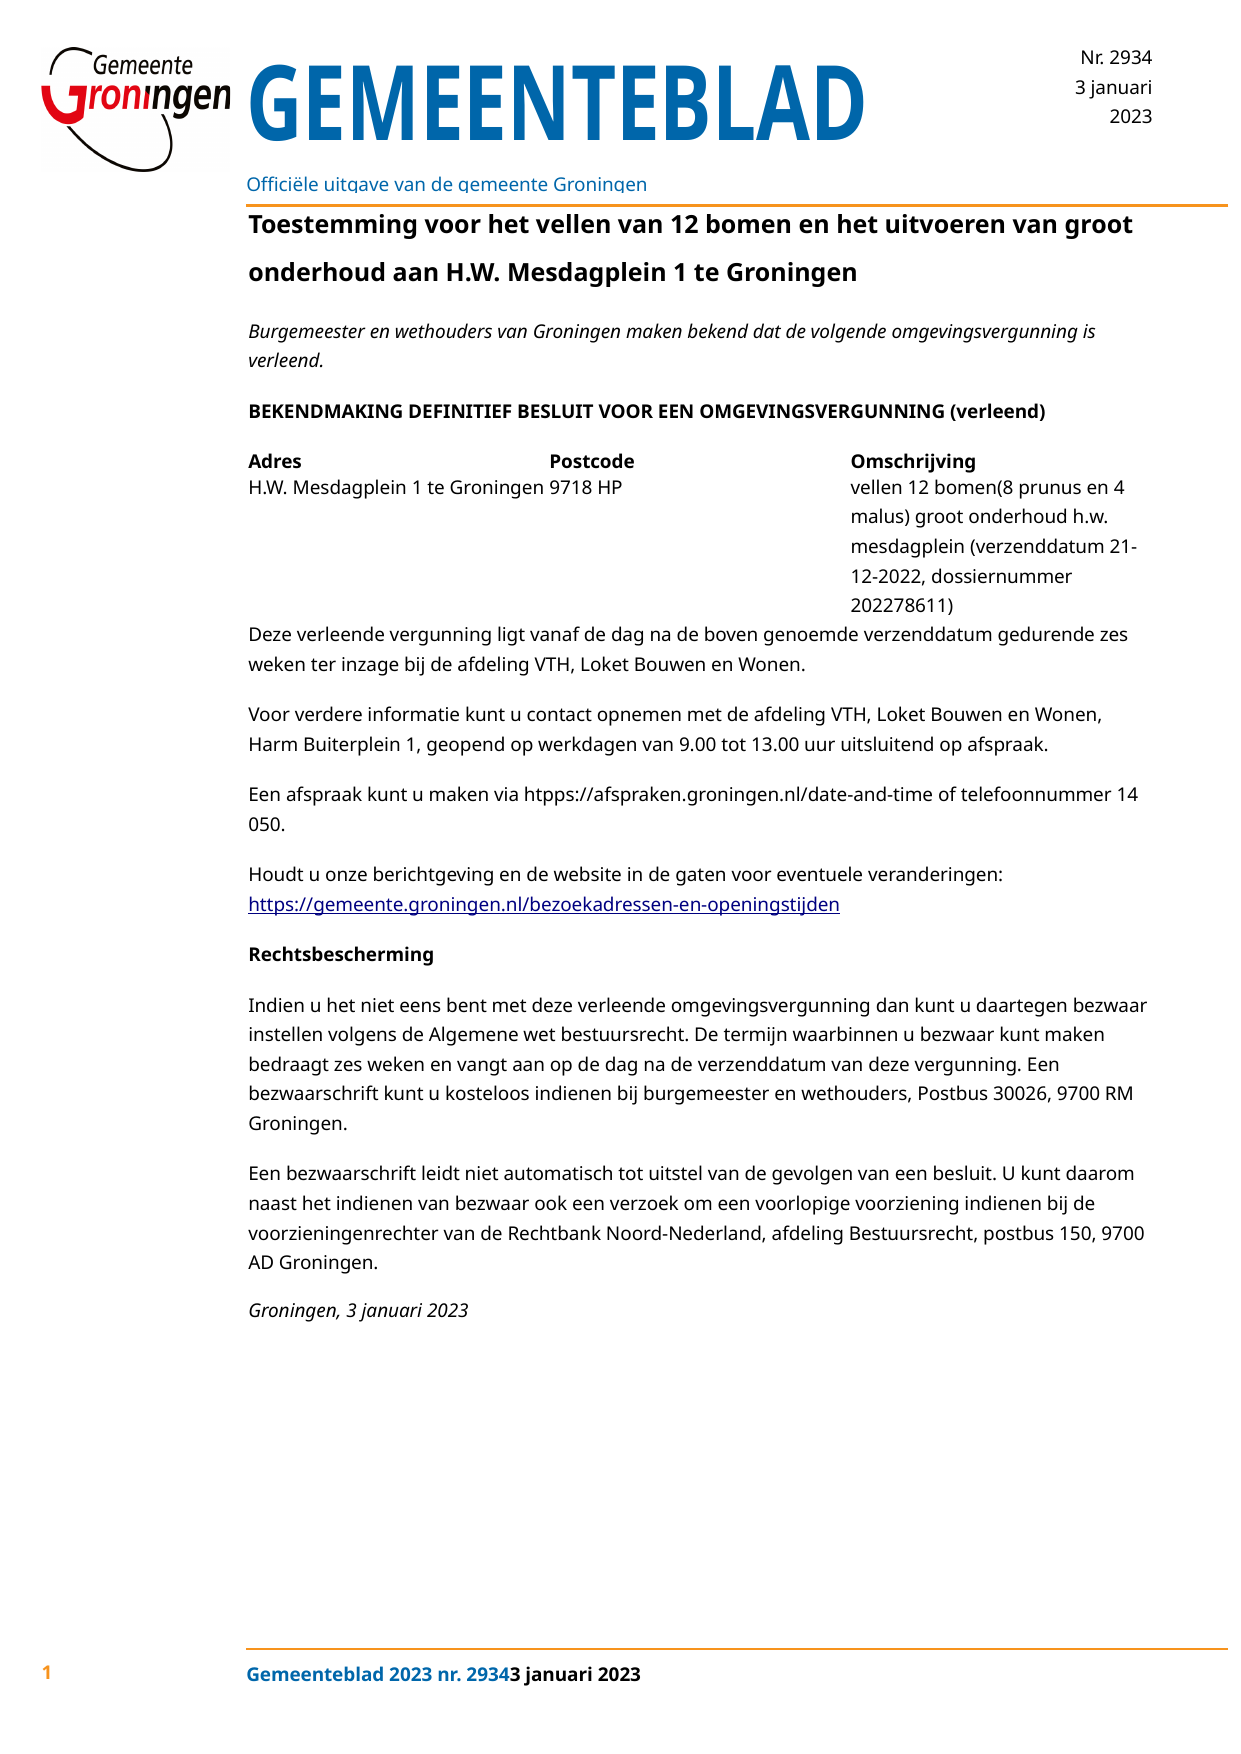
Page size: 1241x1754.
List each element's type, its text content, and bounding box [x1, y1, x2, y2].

text Indien u het niet eens bent met deze verleende omgevingsvergunning dan kunt u daartegen bezwaar instellen volgens de Algemene wet bestuursrecht. De termijn waarbinnen u bezwaar kunt maken bedraagt zes weken en vangt aan op de dag na de verzenddatum van deze vergunning. Een bezwaarschrift kunt u kosteloos indienen bij burgemeester en wethouders, Postbus 30026, 9700 RM Groningen. [248, 992, 1152, 1136]
text BEKENDMAKING DEFINITIEF BESLUIT VOOR EEN OMGEVINGSVERGUNNING (verleend) [248, 398, 1152, 424]
table_header Omschrijving [850, 449, 1152, 474]
text Rechtsbescherming [248, 941, 1152, 967]
text Groningen, 3 januari 2023 [248, 1297, 1152, 1323]
table_header Postcode [549, 449, 850, 474]
text Voor verdere informatie kunt u contact opnemen met de afdeling VTH, Loket Bouwen en Wonen, Harm Buiterplein 1, geopend op werkdagen van 9.00 tot 13.00 uur uitsluitend op afspraak. [248, 701, 1152, 757]
text Houdt u onze berichtgeving en de website in de gaten voor eventuele veranderingen: https://gemeente.groningen.nl/bezoekadressen-en-openingstijden [248, 861, 1152, 917]
table_cell H.W. Mesdagplein 1 te Groningen [248, 474, 549, 618]
table_cell vellen 12 bomen(8 prunus en 4 malus) groot onderhoud h.w. mesdagplein (verzenddatum 21-12-2022, dossiernummer 202278611) [850, 474, 1152, 618]
text Burgemeester en wethouders van Groningen maken bekend dat de volgende omgevingsvergunning is verleend. [248, 318, 1152, 373]
text Een bezwaarschrift leidt niet automatisch tot uitstel van de gevolgen van een besluit. U kunt daarom naast het indienen van bezwaar ook een verzoek om een voorlopige voorziening indienen bij de voorzieningenrechter van de Rechtbank Noord-Nederland, afdeling Bestuursrecht, postbus 150, 9700 AD Groningen. [248, 1161, 1152, 1275]
table_header Adres [248, 449, 549, 474]
text Toestemming voor het vellen van 12 bomen en het uitvoeren van groot onderhoud aan H.W. Mesdagplein 1 te Groningen [248, 207, 1152, 288]
text Een afspraak kunt u maken via htpps://afspraken.groningen.nl/date-and-time of telefoonnummer 14 050. [248, 781, 1152, 837]
picture [41, 47, 231, 172]
table_cell 9718 HP [549, 474, 850, 618]
text Deze verleende vergunning ligt vanaf de dag na de boven genoemde verzenddatum gedurende zes weken ter inzage bij de afdeling VTH, Loket Bouwen en Wonen. [248, 621, 1152, 677]
